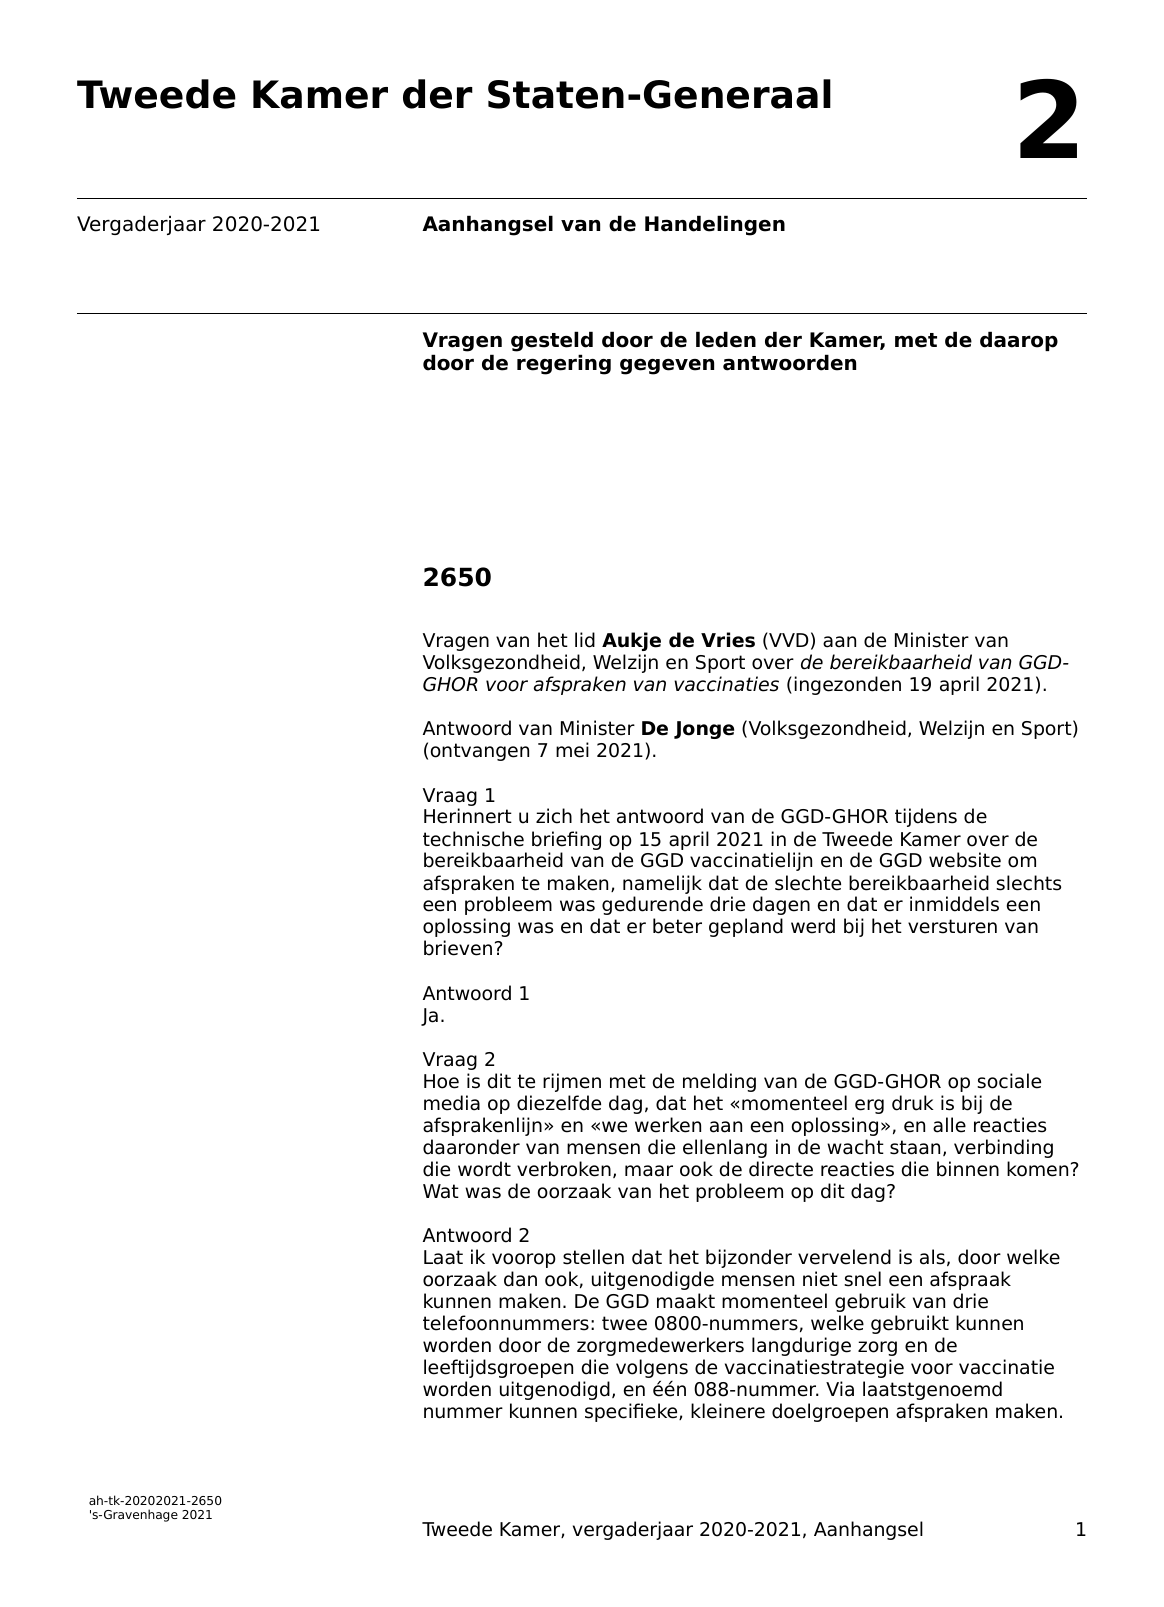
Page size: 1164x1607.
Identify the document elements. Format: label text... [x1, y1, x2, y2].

text Herinnert u zich het antwoord van de GGD-GHOR tijdens de technische briefing op 15 april 2021 in de Tweede Kamer over de bereikbaarheid van de GGD vaccinatielijn en de GGD website om afspraken te maken, namelijk dat de slechte bereikbaarheid slechts een probleem was gedurende drie dagen en dat er inmiddels een oplossing was en dat er beter gepland werd bij het versturen van brieven? [422, 806, 1087, 960]
table_cell Vergaderjaar 2020-2021 [77, 199, 422, 313]
text Vraag 1 [422, 784, 1087, 806]
table_header Tweede Kamer der Staten-Generaal [77, 59, 886, 198]
text Antwoord van Minister De Jonge (Volksgezondheid, Welzijn en Sport) (ontvangen 7 mei 2021). [422, 718, 1087, 762]
text Laat ik voorop stellen dat het bijzonder vervelend is als, door welke oorzaak dan ook, uitgenodigde mensen niet snel een afspraak kunnen maken. De GGD maakt momenteel gebruik van drie telefoonnummers: twee 0800-nummers, welke gebruikt kunnen worden door de zorgmedewerkers langdurige zorg en de leeftijdsgroepen die volgens de vaccinatiestrategie voor vaccinatie worden uitgenodigd, en één 088-nummer. Via laatstgenoemd nummer kunnen specifieke, kleinere doelgroepen afspraken maken. [422, 1247, 1087, 1422]
text Hoe is dit te rijmen met de melding van de GGD-GHOR op sociale media op diezelfde dag, dat het «momenteel erg druk is bij de afsprakenlijn» en «we werken aan een oplossing», en alle reacties daaronder van mensen die ellenlang in de wacht staan, verbinding die wordt verbroken, maar ook de directe reacties die binnen komen? Wat was de oorzaak van het probleem op dit dag? [422, 1071, 1087, 1202]
text ah-tk-20202021-2650 [88, 1494, 323, 1508]
table_cell Aanhangsel van de Handelingen [422, 199, 1087, 313]
text Ja. [422, 1004, 1087, 1026]
table_cell Vragen gesteld door de leden der Kamer, met de daarop door de regering gegeven antwoorden [422, 314, 1087, 375]
table_cell [77, 314, 422, 375]
table_header 2 [886, 59, 1087, 198]
text Antwoord 1 [422, 982, 1087, 1004]
text Vraag 2 [422, 1049, 1087, 1071]
text 's-Gravenhage 2021 [88, 1508, 323, 1522]
text 2650 [422, 563, 1087, 592]
text Vragen van het lid Aukje de Vries (VVD) aan de Minister van Volksgezondheid, Welzijn en Sport over de bereikbaarheid van GGD-GHOR voor afspraken van vaccinaties (ingezonden 19 april 2021). [422, 630, 1087, 696]
text Antwoord 2 [422, 1225, 1087, 1247]
